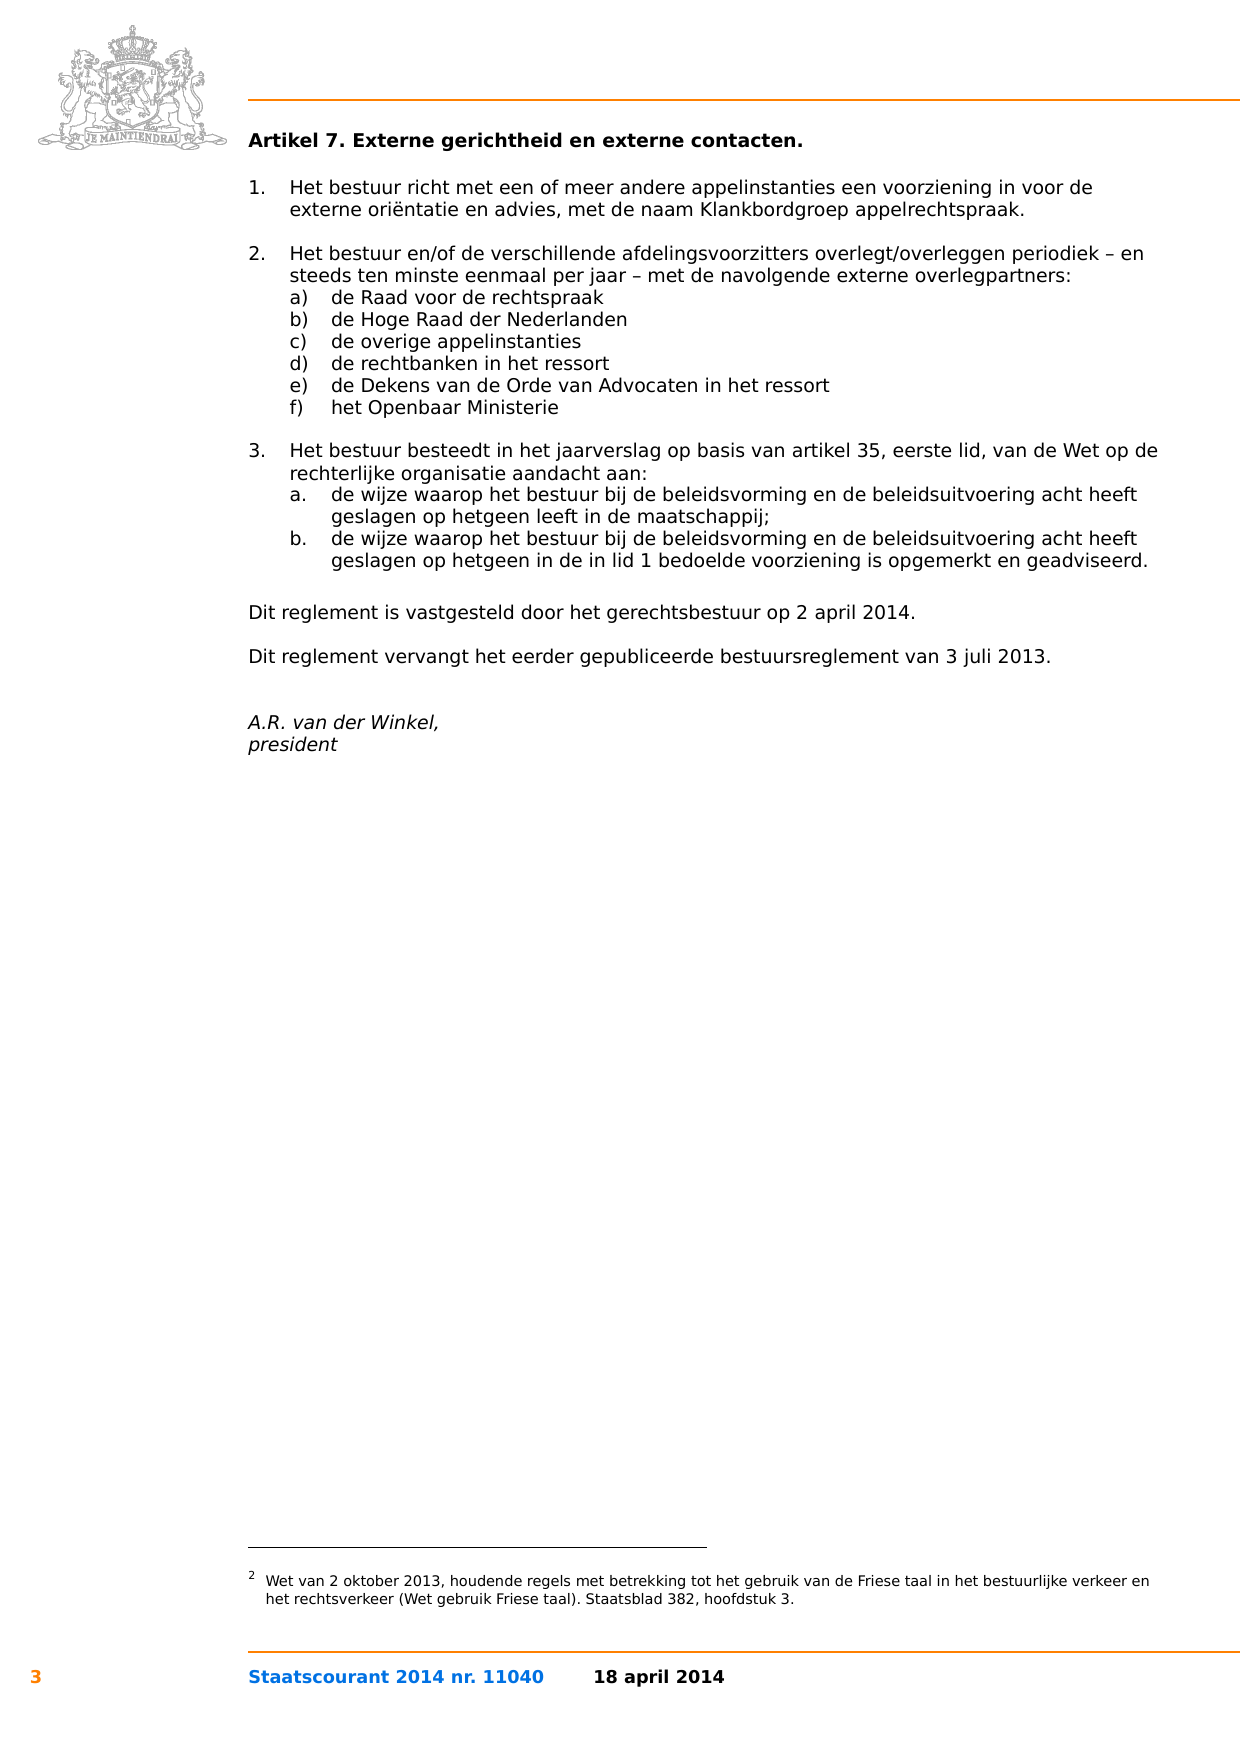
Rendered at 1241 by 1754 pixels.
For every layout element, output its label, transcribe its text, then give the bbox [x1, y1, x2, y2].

text b. de wijze waarop het bestuur bij de beleidsvorming en de beleidsuitvoering acht heeft geslagen op hetgeen in de in lid 1 bedoelde voorziening is opgemerkt en geadviseerd. [289, 528, 1163, 572]
text f) het Openbaar Ministerie [289, 397, 1163, 418]
text a. de wijze waarop het bestuur bij de beleidsvorming en de beleidsuitvoering acht heeft geslagen op hetgeen leeft in de maatschappij; [289, 484, 1163, 528]
text b) de Hoge Raad der Nederlanden [289, 309, 1163, 331]
text 1. Het bestuur richt met een of meer andere appelinstanties een voorziening in voor de externe oriëntatie en advies, met de naam Klankbordgroep appelrechtspraak. [248, 177, 1163, 221]
text A.R. van der Winkel, president [248, 690, 1163, 756]
picture [38, 25, 227, 150]
text c) de overige appelinstanties [289, 331, 1163, 353]
text 3. Het bestuur besteedt in het jaarverslag op basis van artikel 35, eerste lid, van de Wet op de rechterlijke organisatie aandacht aan: [248, 440, 1163, 484]
text Dit reglement vervangt het eerder gepubliceerde bestuursreglement van 3 juli 2013. [248, 646, 1163, 668]
text 2. Het bestuur en/of de verschillende afdelingsvoorzitters overlegt/overleggen periodiek – en steeds ten minste eenmaal per jaar – met de navolgende externe overlegpartners: [248, 243, 1163, 287]
text Wet van 2 oktober 2013, houdende regels met betrekking tot het gebruik van de Friese taal in het bestuurlijke verkeer en het rechtsverkeer (Wet gebruik Friese taal). Staatsblad 382, hoofdstuk 3. [248, 1569, 1163, 1608]
text e) de Dekens van de Orde van Advocaten in het ressort [289, 374, 1163, 397]
text Dit reglement is vastgesteld door het gerechtsbestuur op 2 april 2014. [248, 602, 1163, 624]
subtitle Artikel 7. Externe gerichtheid en externe contacten. [248, 130, 1163, 152]
text d) de rechtbanken in het ressort [289, 353, 1163, 374]
text a) de Raad voor de rechtspraak [289, 287, 1163, 309]
